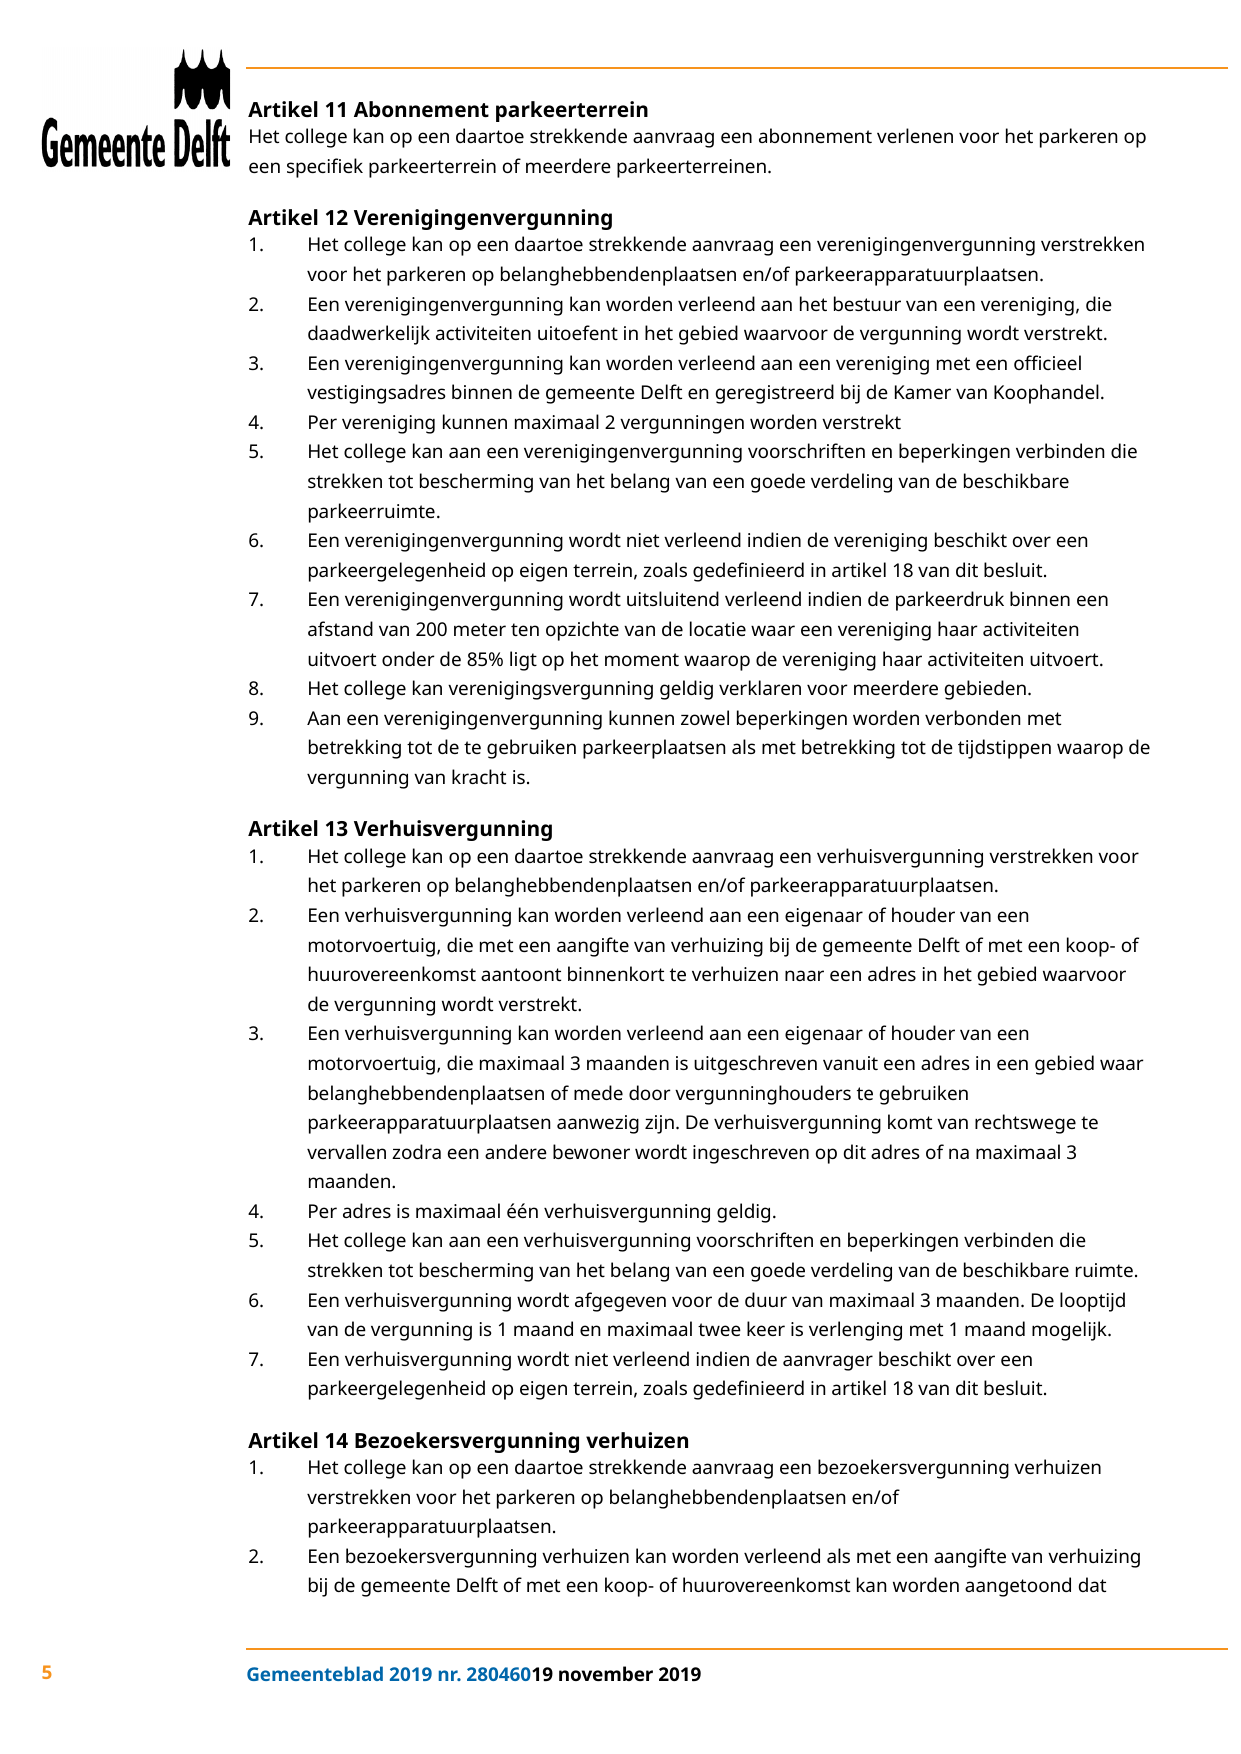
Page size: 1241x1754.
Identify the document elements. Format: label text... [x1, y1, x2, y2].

list Een verhuisvergunning wordt niet verleend indien de aanvrager beschikt over een parkeergelegenheid op eigen terrein, zoals gedefinieerd in artikel 18 van dit besluit. [248, 1346, 1152, 1401]
text Artikel 13 Verhuisvergunning [248, 814, 1152, 843]
list Een verenigingenvergunning wordt niet verleend indien de vereniging beschikt over een parkeergelegenheid op eigen terrein, zoals gedefinieerd in artikel 18 van dit besluit. [248, 527, 1152, 583]
list Het college kan verenigingsvergunning geldig verklaren voor meerdere gebieden. [248, 675, 1152, 701]
text Artikel 11 Abonnement parkeerterrein [248, 95, 1152, 123]
text Artikel 14 Bezoekersvergunning verhuizen [248, 1426, 1152, 1454]
list Het college kan op een daartoe strekkende aanvraag een verenigingenvergunning verstrekken voor het parkeren op belanghebbendenplaatsen en/of parkeerapparatuurplaatsen. [248, 232, 1152, 287]
list Een verhuisvergunning kan worden verleend aan een eigenaar of houder van een motorvoertuig, die maximaal 3 maanden is uitgeschreven vanuit een adres in een gebied waar belanghebbendenplaatsen of mede door vergunninghouders te gebruiken parkeerapparatuurplaatsen aanwezig zijn. De verhuisvergunning komt van rechtswege te vervallen zodra een andere bewoner wordt ingeschreven op dit adres of na maximaal 3 maanden. [248, 1021, 1152, 1194]
text Het college kan op een daartoe strekkende aanvraag een abonnement verlenen voor het parkeren op een specifiek parkeerterrein of meerdere parkeerterreinen. [248, 123, 1152, 178]
list Een verhuisvergunning kan worden verleend aan een eigenaar of houder van een motorvoertuig, die met een aangifte van verhuizing bij de gemeente Delft of met een koop- of huurovereenkomst aantoont binnenkort te verhuizen naar een adres in het gebied waarvoor de vergunning wordt verstrekt. [248, 902, 1152, 1017]
list Aan een verenigingenvergunning kunnen zowel beperkingen worden verbonden met betrekking tot de te gebruiken parkeerplaatsen als met betrekking tot de tijdstippen waarop de vergunning van kracht is. [248, 705, 1152, 790]
list Een verenigingenvergunning kan worden verleend aan een vereniging met een officieel vestigingsadres binnen de gemeente Delft en geregistreerd bij de Kamer van Koophandel. [248, 350, 1152, 405]
list Een verhuisvergunning wordt afgegeven voor de duur van maximaal 3 maanden. De looptijd van de vergunning is 1 maand en maximaal twee keer is verlenging met 1 maand mogelijk. [248, 1287, 1152, 1342]
list Het college kan op een daartoe strekkende aanvraag een bezoekersvergunning verhuizen verstrekken voor het parkeren op belanghebbendenplaatsen en/of parkeerapparatuurplaatsen. [248, 1454, 1152, 1539]
list Het college kan op een daartoe strekkende aanvraag een verhuisvergunning verstrekken voor het parkeren op belanghebbendenplaatsen en/of parkeerapparatuurplaatsen. [248, 843, 1152, 898]
list Het college kan aan een verenigingenvergunning voorschriften en beperkingen verbinden die strekken tot bescherming van het belang van een goede verdeling van de beschikbare parkeerruimte. [248, 439, 1152, 524]
text Artikel 12 Verenigingenvergunning [248, 203, 1152, 232]
list Het college kan aan een verhuisvergunning voorschriften en beperkingen verbinden die strekken tot bescherming van het belang van een goede verdeling van de beschikbare ruimte. [248, 1228, 1152, 1283]
picture [41, 47, 231, 172]
list Een verenigingenvergunning kan worden verleend aan het bestuur van een vereniging, die daadwerkelijk activiteiten uitoefent in het gebied waarvoor de vergunning wordt verstrekt. [248, 291, 1152, 346]
list Een verenigingenvergunning wordt uitsluitend verleend indien de parkeerdruk binnen een afstand van 200 meter ten opzichte van de locatie waar een vereniging haar activiteiten uitvoert onder de 85% ligt op het moment waarop de vereniging haar activiteiten uitvoert. [248, 587, 1152, 672]
list Per vereniging kunnen maximaal 2 vergunningen worden verstrekt [248, 409, 1152, 435]
list Per adres is maximaal één verhuisvergunning geldig. [248, 1198, 1152, 1224]
list Een bezoekersvergunning verhuizen kan worden verleend als met een aangifte van verhuizing bij de gemeente Delft of met een koop- of huurovereenkomst kan worden aangetoond dat [248, 1543, 1152, 1598]
